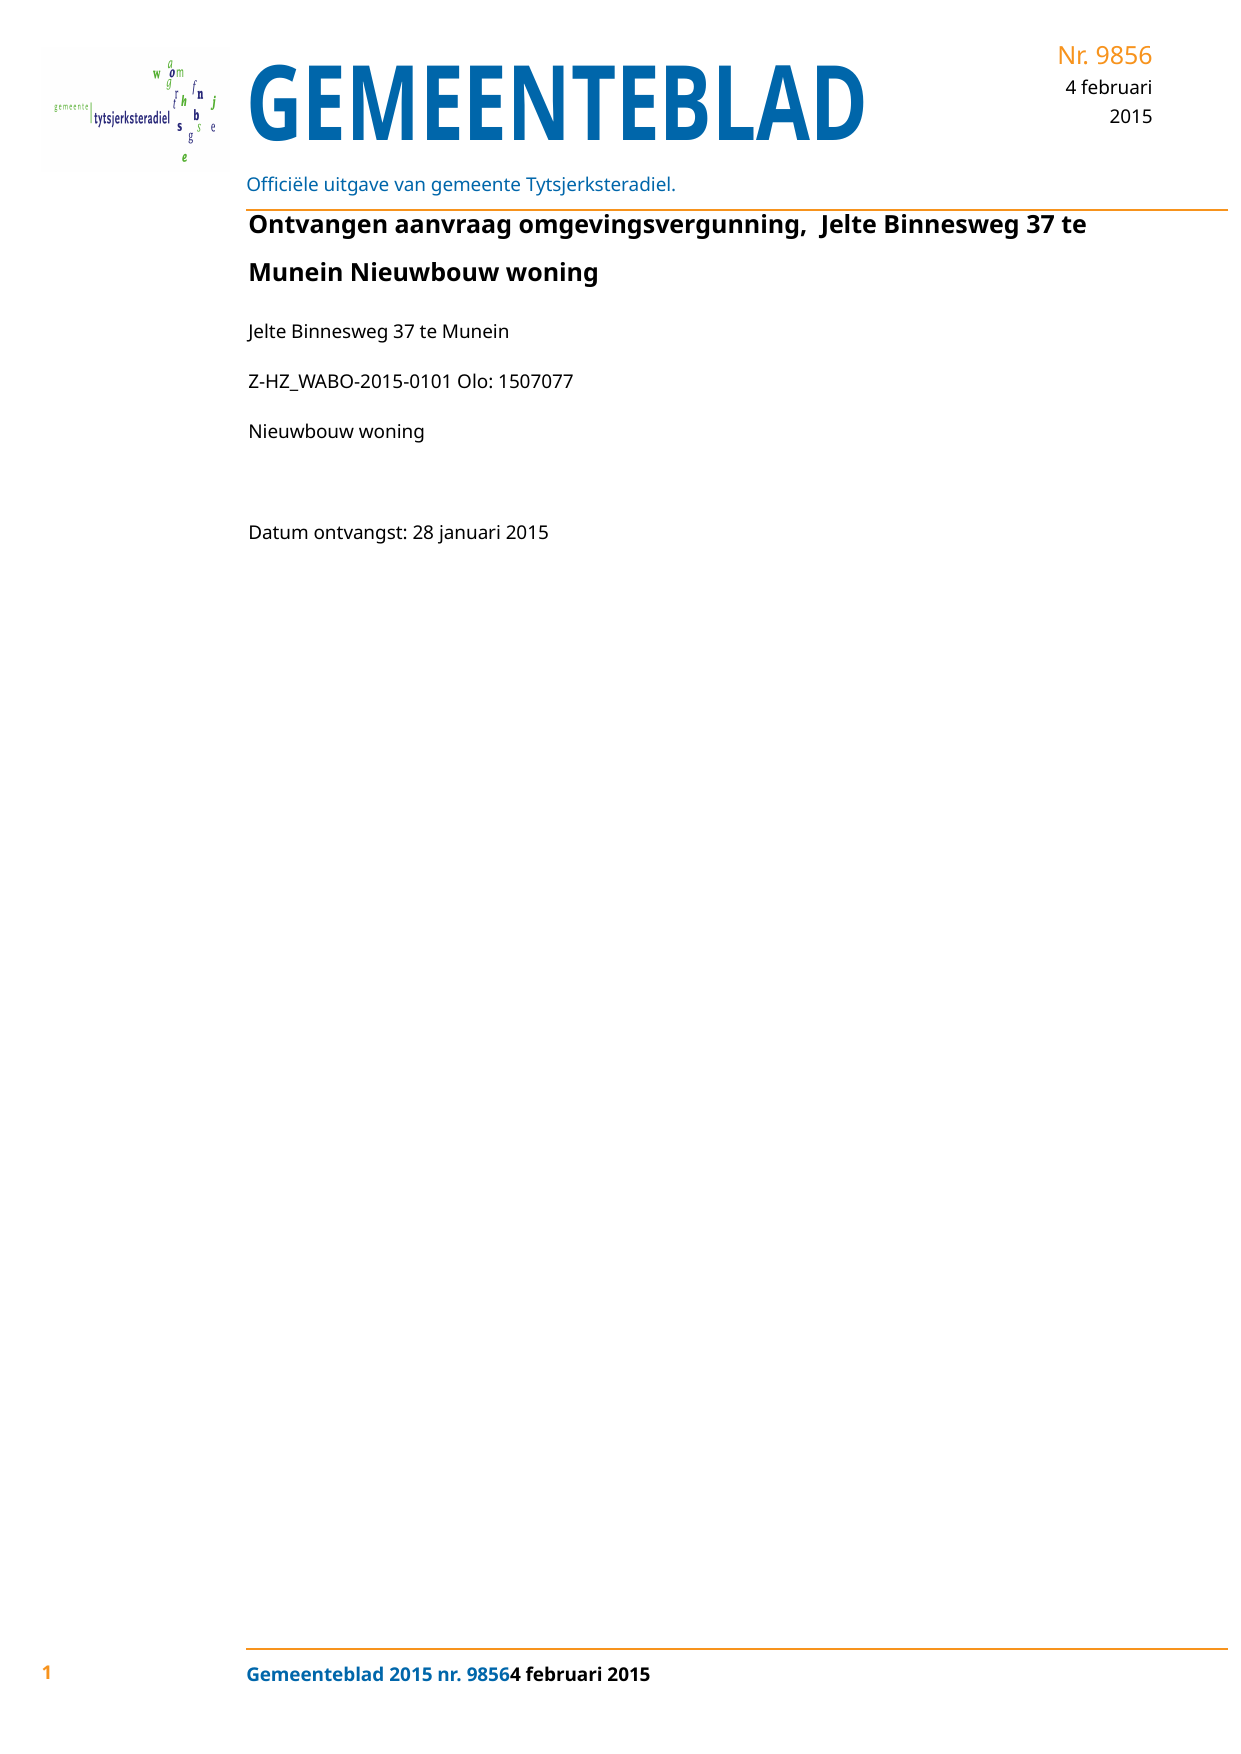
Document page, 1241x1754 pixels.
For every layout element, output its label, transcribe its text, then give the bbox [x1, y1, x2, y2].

text Jelte Binnesweg 37 te Munein [248, 318, 1152, 344]
text Z-HZ_WABO-2015-0101 Olo: 1507077 [248, 368, 1152, 394]
text Ontvangen aanvraag omgevingsvergunning, Jelte Binnesweg 37 te Munein Nieuwbouw woning [248, 211, 1152, 288]
picture [41, 47, 231, 172]
text Nieuwbouw woning [248, 419, 1152, 444]
text Datum ontvangst: 28 januari 2015 [248, 519, 1152, 545]
